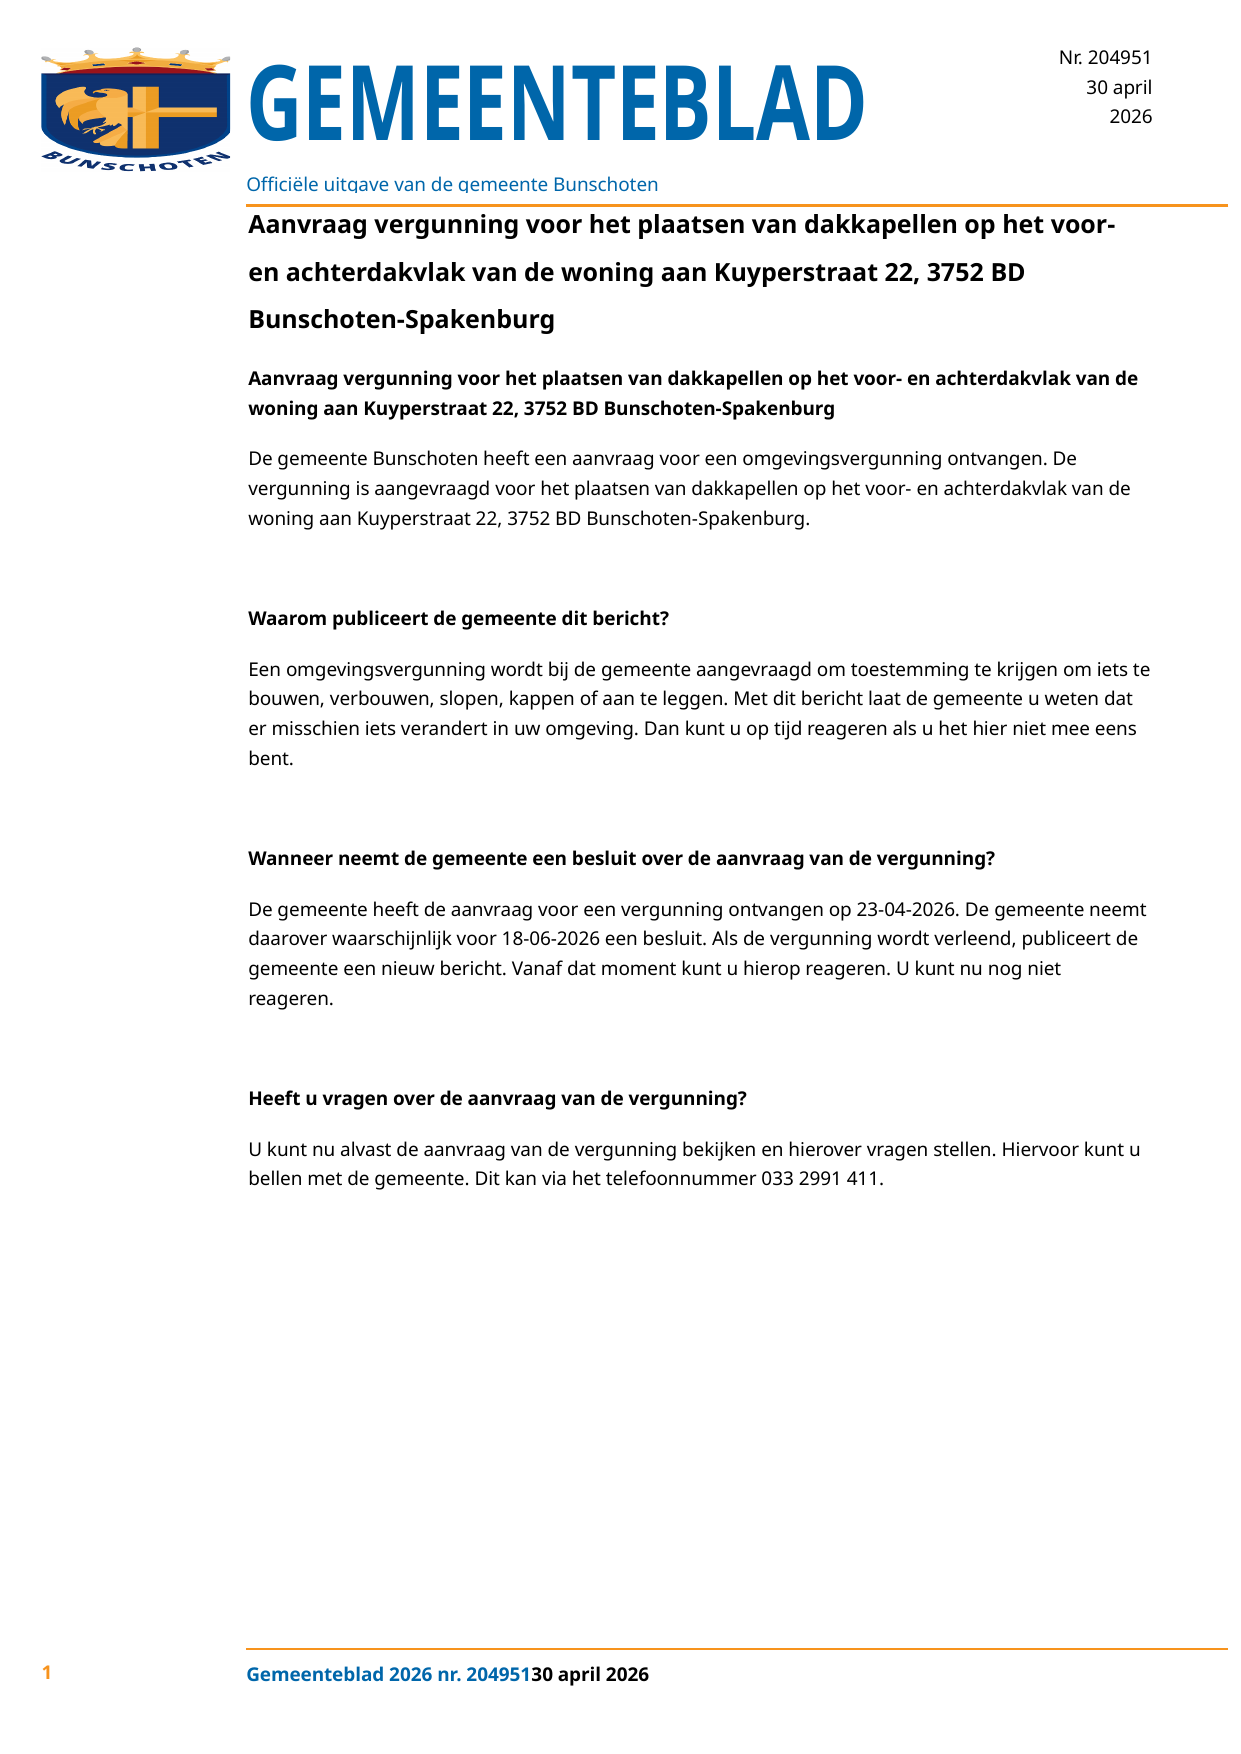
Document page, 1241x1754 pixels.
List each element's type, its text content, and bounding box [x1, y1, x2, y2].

text U kunt nu alvast de aanvraag van de vergunning bekijken en hierover vragen stellen. Hiervoor kunt u bellen met de gemeente. Dit kan via het telefoonnummer 033 2991 411. [248, 1136, 1152, 1191]
text Waarom publiceert de gemeente dit bericht? [248, 606, 1152, 631]
text Aanvraag vergunning voor het plaatsen van dakkapellen op het voor- en achterdakvlak van de woning aan Kuyperstraat 22, 3752 BD Bunschoten-Spakenburg [248, 366, 1152, 421]
text Wanneer neemt de gemeente een besluit over de aanvraag van de vergunning? [248, 846, 1152, 871]
text De gemeente Bunschoten heeft een aanvraag voor een omgevingsvergunning ontvangen. De vergunning is aangevraagd voor het plaatsen van dakkapellen op het voor- en achterdakvlak van de woning aan Kuyperstraat 22, 3752 BD Bunschoten-Spakenburg. [248, 446, 1152, 530]
picture [41, 47, 231, 172]
text Aanvraag vergunning voor het plaatsen van dakkapellen op het voor- en achterdakvlak van de woning aan Kuyperstraat 22, 3752 BD Bunschoten-Spakenburg [248, 207, 1152, 336]
text Een omgevingsvergunning wordt bij de gemeente aangevraagd om toestemming te krijgen om iets te bouwen, verbouwen, slopen, kappen of aan te leggen. Met dit bericht laat de gemeente u weten dat er misschien iets verandert in uw omgeving. Dan kunt u op tijd reageren als u het hier niet mee eens bent. [248, 656, 1152, 770]
text Heeft u vragen over de aanvraag van de vergunning? [248, 1086, 1152, 1111]
text De gemeente heeft de aanvraag voor een vergunning ontvangen op 23-04-2026. De gemeente neemt daarover waarschijnlijk voor 18-06-2026 een besluit. Als de vergunning wordt verleend, publiceert de gemeente een nieuw bericht. Vanaf dat moment kunt u hierop reageren. U kunt nu nog niet reageren. [248, 896, 1152, 1010]
